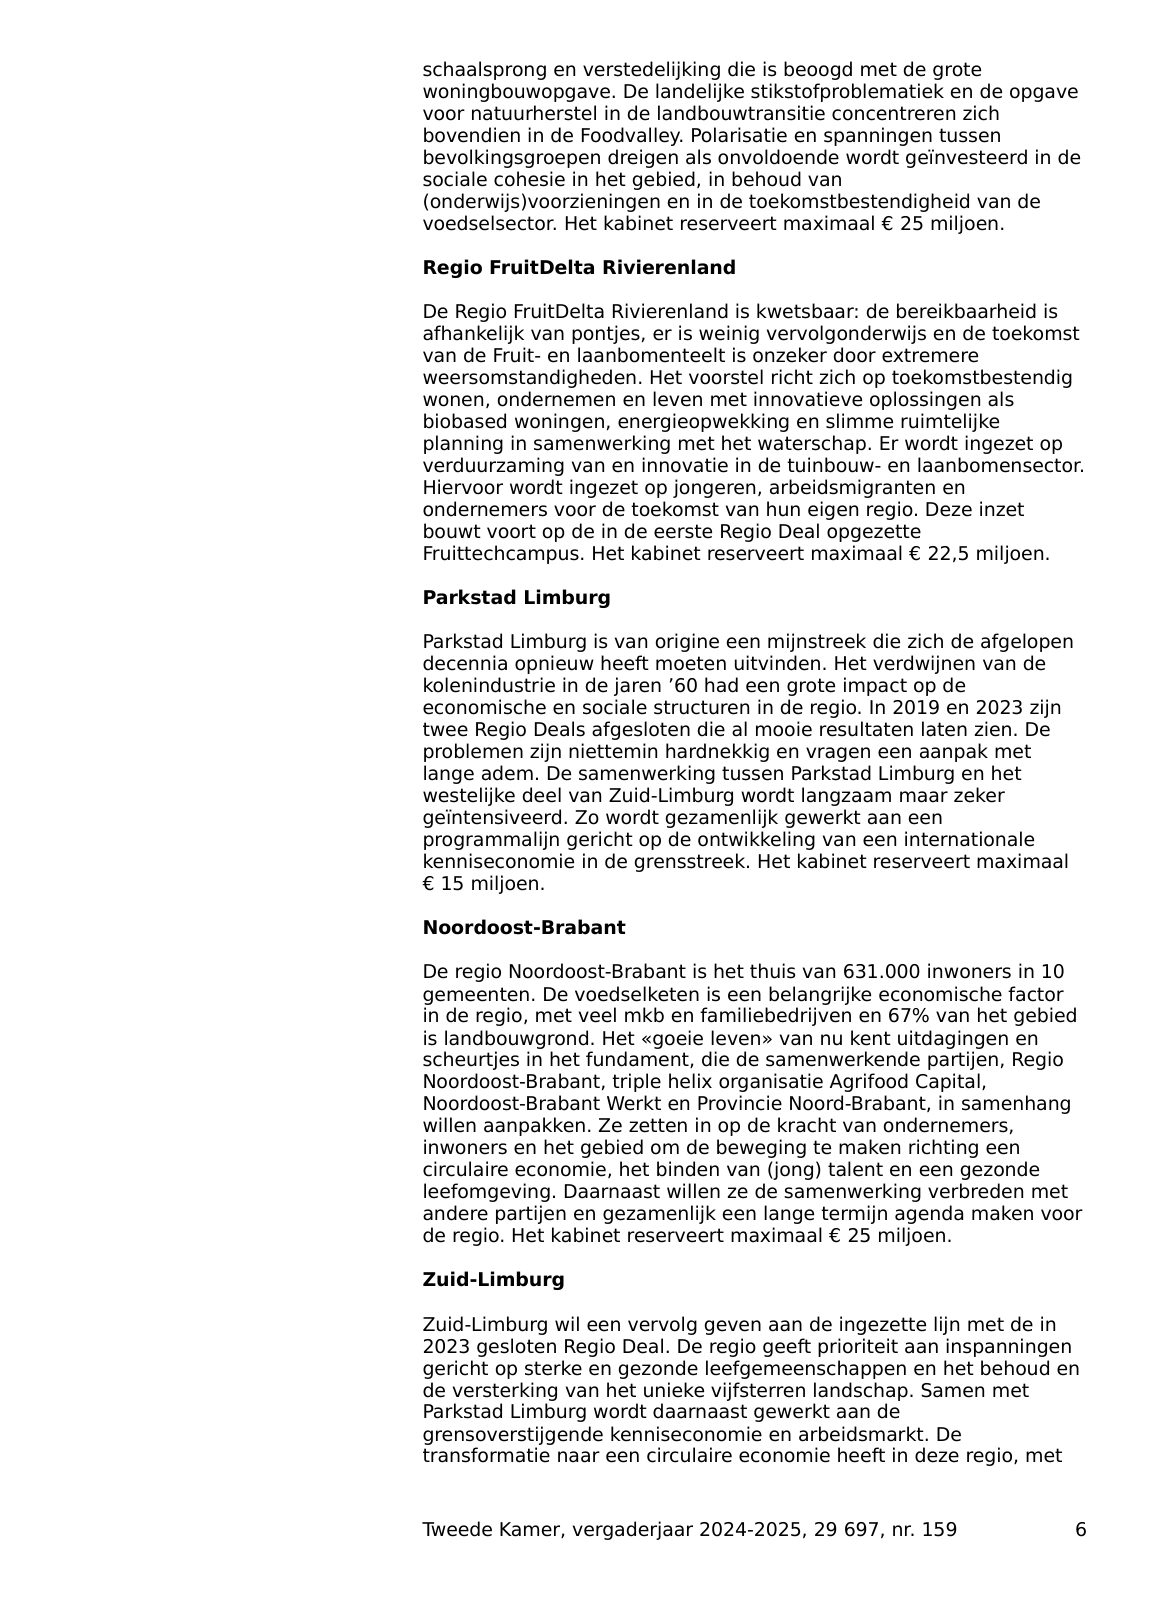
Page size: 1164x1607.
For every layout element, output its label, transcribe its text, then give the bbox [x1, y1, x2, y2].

text schaalsprong en verstedelijking die is beoogd met de grote woningbouwopgave. De landelijke stikstofproblematiek en de opgave voor natuurherstel in de landbouwtransitie concentreren zich bovendien in de Foodvalley. Polarisatie en spanningen tussen bevolkingsgroepen dreigen als onvoldoende wordt geïnvesteerd in de sociale cohesie in het gebied, in behoud van (onderwijs)voorzieningen en in de toekomstbestendigheid van de voedselsector. Het kabinet reserveert maximaal € 25 miljoen. [422, 59, 1087, 235]
text De Regio FruitDelta Rivierenland is kwetsbaar: de bereikbaarheid is afhankelijk van pontjes, er is weinig vervolgonderwijs en de toekomst van de Fruit- en laanbomenteelt is onzeker door extremere weersomstandigheden. Het voorstel richt zich op toekomstbestendig wonen, ondernemen en leven met innovatieve oplossingen als biobased woningen, energieopwekking en slimme ruimtelijke planning in samenwerking met het waterschap. Er wordt ingezet op verduurzaming van en innovatie in de tuinbouw- en laanbomensector. Hiervoor wordt ingezet op jongeren, arbeidsmigranten en ondernemers voor de toekomst van hun eigen regio. Deze inzet bouwt voort op de in de eerste Regio Deal opgezette Fruittechcampus. Het kabinet reserveert maximaal € 22,5 miljoen. [422, 301, 1087, 565]
subtitle Parkstad Limburg [422, 587, 1087, 609]
text Zuid-Limburg wil een vervolg geven aan de ingezette lijn met de in 2023 gesloten Regio Deal. De regio geeft prioriteit aan inspanningen gericht op sterke en gezonde leefgemeenschappen en het behoud en de versterking van het unieke vijfsterren landschap. Samen met Parkstad Limburg wordt daarnaast gewerkt aan de grensoverstijgende kenniseconomie en arbeidsmarkt. De transformatie naar een circulaire economie heeft in deze regio, met [422, 1313, 1087, 1467]
text De regio Noordoost-Brabant is het thuis van 631.000 inwoners in 10 gemeenten. De voedselketen is een belangrijke economische factor in de regio, met veel mkb en familiebedrijven en 67% van het gebied is landbouwgrond. Het «goeie leven» van nu kent uitdagingen en scheurtjes in het fundament, die de samenwerkende partijen, Regio Noordoost-Brabant, triple helix organisatie Agrifood Capital, Noordoost-Brabant Werkt en Provincie Noord-Brabant, in samenhang willen aanpakken. Ze zetten in op de kracht van ondernemers, inwoners en het gebied om de beweging te maken richting een circulaire economie, het binden van (jong) talent en een gezonde leefomgeving. Daarnaast willen ze de samenwerking verbreden met andere partijen en gezamenlijk een lange termijn agenda maken voor de regio. Het kabinet reserveert maximaal € 25 miljoen. [422, 961, 1087, 1247]
subtitle Zuid-Limburg [422, 1269, 1087, 1291]
text Parkstad Limburg is van origine een mijnstreek die zich de afgelopen decennia opnieuw heeft moeten uitvinden. Het verdwijnen van de kolenindustrie in de jaren ’60 had een grote impact op de economische en sociale structuren in de regio. In 2019 en 2023 zijn twee Regio Deals afgesloten die al mooie resultaten laten zien. De problemen zijn niettemin hardnekkig en vragen een aanpak met lange adem. De samenwerking tussen Parkstad Limburg en het westelijke deel van Zuid-Limburg wordt langzaam maar zeker geïntensiveerd. Zo wordt gezamenlijk gewerkt aan een programmalijn gericht op de ontwikkeling van een internationale kenniseconomie in de grensstreek. Het kabinet reserveert maximaal € 15 miljoen. [422, 631, 1087, 895]
subtitle Noordoost-Brabant [422, 917, 1087, 939]
subtitle Regio FruitDelta Rivierenland [422, 257, 1087, 279]
